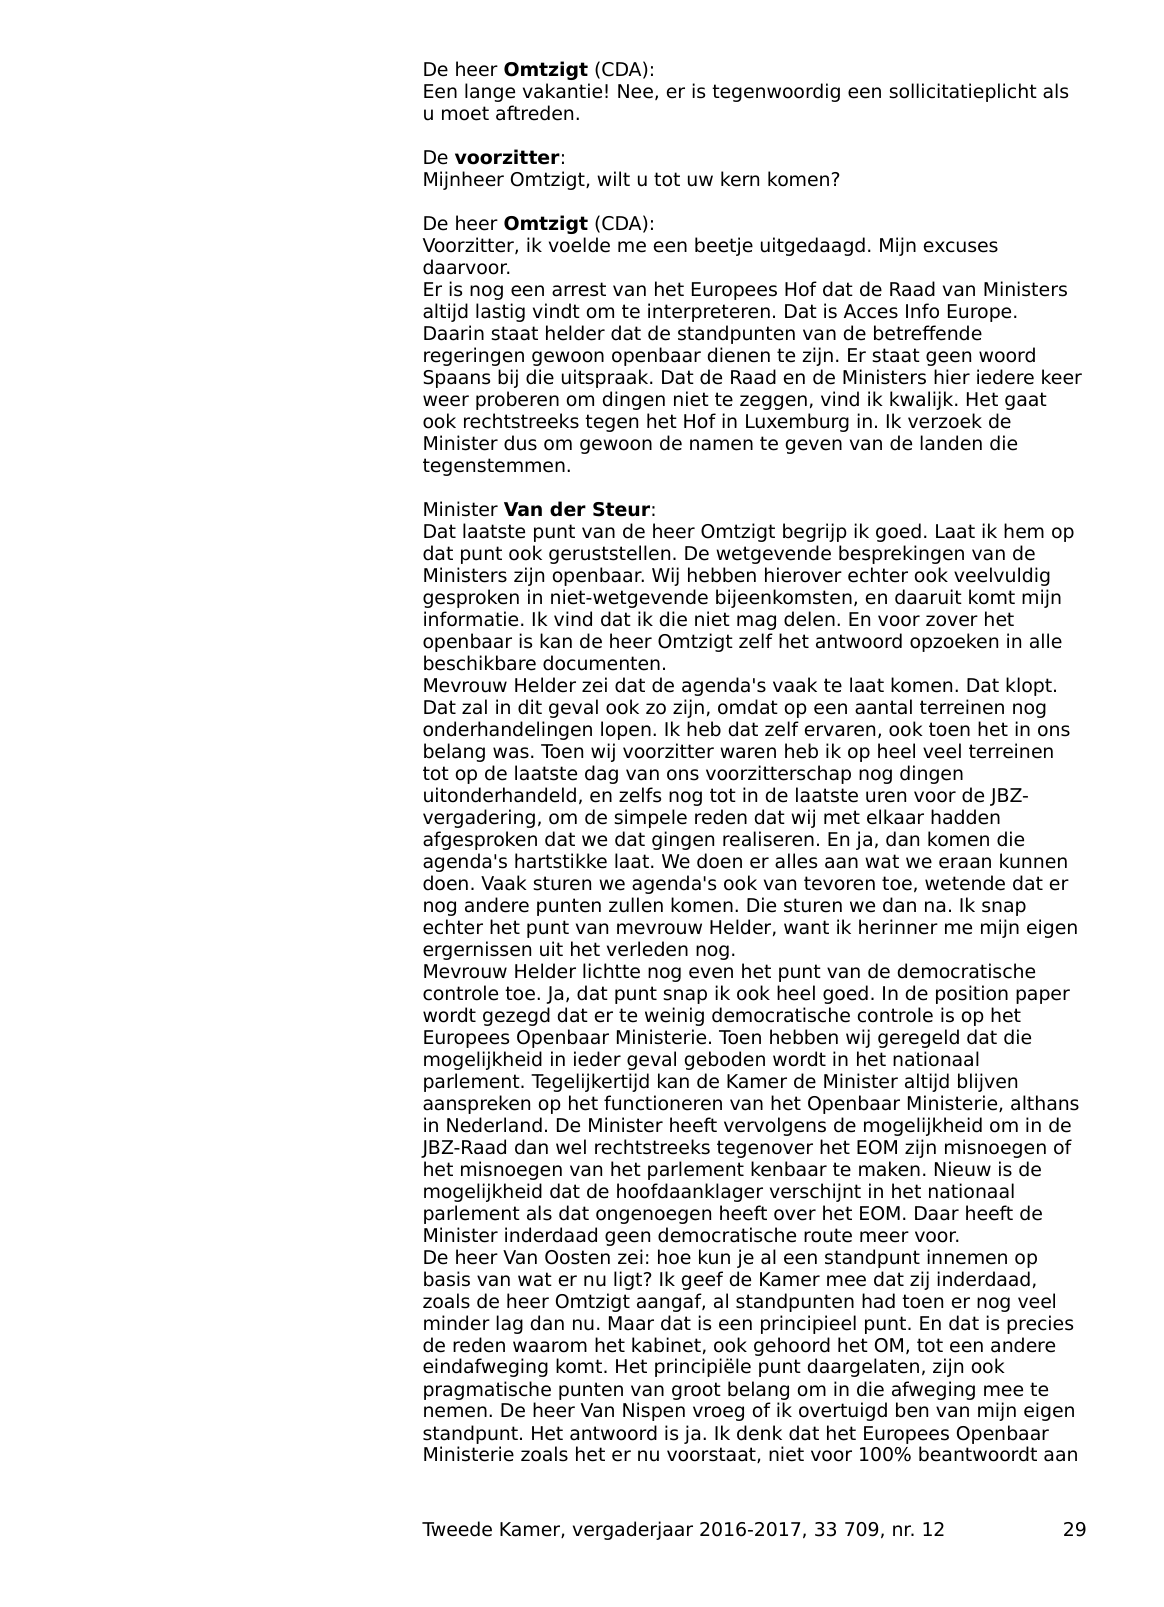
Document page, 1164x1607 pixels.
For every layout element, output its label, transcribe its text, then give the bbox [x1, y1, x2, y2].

text Een lange vakantie! Nee, er is tegenwoordig een sollicitatieplicht als u moet aftreden. [422, 81, 1087, 125]
text Mijnheer Omtzigt, wilt u tot uw kern komen? [422, 169, 1087, 191]
text Minister Van der Steur: [422, 499, 1087, 521]
text Mevrouw Helder zei dat de agenda's vaak te laat komen. Dat klopt. Dat zal in dit geval ook zo zijn, omdat op een aantal terreinen nog onderhandelingen lopen. Ik heb dat zelf ervaren, ook toen het in ons belang was. Toen wij voorzitter waren heb ik op heel veel terreinen tot op de laatste dag van ons voorzitterschap nog dingen uitonderhandeld, en zelfs nog tot in de laatste uren voor de JBZ-vergadering, om de simpele reden dat wij met elkaar hadden afgesproken dat we dat gingen realiseren. En ja, dan komen die agenda's hartstikke laat. We doen er alles aan wat we eraan kunnen doen. Vaak sturen we agenda's ook van tevoren toe, wetende dat er nog andere punten zullen komen. Die sturen we dan na. Ik snap echter het punt van mevrouw Helder, want ik herinner me mijn eigen ergernissen uit het verleden nog. [422, 675, 1087, 961]
text De heer Omtzigt (CDA): [422, 59, 1087, 81]
text Er is nog een arrest van het Europees Hof dat de Raad van Ministers altijd lastig vindt om te interpreteren. Dat is Acces Info Europe. Daarin staat helder dat de standpunten van de betreffende regeringen gewoon openbaar dienen te zijn. Er staat geen woord Spaans bij die uitspraak. Dat de Raad en de Ministers hier iedere keer weer proberen om dingen niet te zeggen, vind ik kwalijk. Het gaat ook rechtstreeks tegen het Hof in Luxemburg in. Ik verzoek de Minister dus om gewoon de namen te geven van de landen die tegenstemmen. [422, 279, 1087, 477]
text De heer Van Oosten zei: hoe kun je al een standpunt innemen op basis van wat er nu ligt? Ik geef de Kamer mee dat zij inderdaad, zoals de heer Omtzigt aangaf, al standpunten had toen er nog veel minder lag dan nu. Maar dat is een principieel punt. En dat is precies de reden waarom het kabinet, ook gehoord het OM, tot een andere eindafweging komt. Het principiële punt daargelaten, zijn ook pragmatische punten van groot belang om in die afweging mee te nemen. De heer Van Nispen vroeg of ik overtuigd ben van mijn eigen standpunt. Het antwoord is ja. Ik denk dat het Europees Openbaar Ministerie zoals het er nu voorstaat, niet voor 100% beantwoordt aan [422, 1247, 1087, 1466]
text Mevrouw Helder lichtte nog even het punt van de democratische controle toe. Ja, dat punt snap ik ook heel goed. In de position paper wordt gezegd dat er te weinig democratische controle is op het Europees Openbaar Ministerie. Toen hebben wij geregeld dat die mogelijkheid in ieder geval geboden wordt in het nationaal parlement. Tegelijkertijd kan de Kamer de Minister altijd blijven aanspreken op het functioneren van het Openbaar Ministerie, althans in Nederland. De Minister heeft vervolgens de mogelijkheid om in de JBZ-Raad dan wel rechtstreeks tegenover het EOM zijn misnoegen of het misnoegen van het parlement kenbaar te maken. Nieuw is de mogelijkheid dat de hoofdaanklager verschijnt in het nationaal parlement als dat ongenoegen heeft over het EOM. Daar heeft de Minister inderdaad geen democratische route meer voor. [422, 961, 1087, 1247]
text De heer Omtzigt (CDA): [422, 213, 1087, 235]
text De voorzitter: [422, 147, 1087, 169]
text Dat laatste punt van de heer Omtzigt begrijp ik goed. Laat ik hem op dat punt ook geruststellen. De wetgevende besprekingen van de Ministers zijn openbaar. Wij hebben hierover echter ook veelvuldig gesproken in niet-wetgevende bijeenkomsten, en daaruit komt mijn informatie. Ik vind dat ik die niet mag delen. En voor zover het openbaar is kan de heer Omtzigt zelf het antwoord opzoeken in alle beschikbare documenten. [422, 521, 1087, 675]
text Voorzitter, ik voelde me een beetje uitgedaagd. Mijn excuses daarvoor. [422, 235, 1087, 279]
